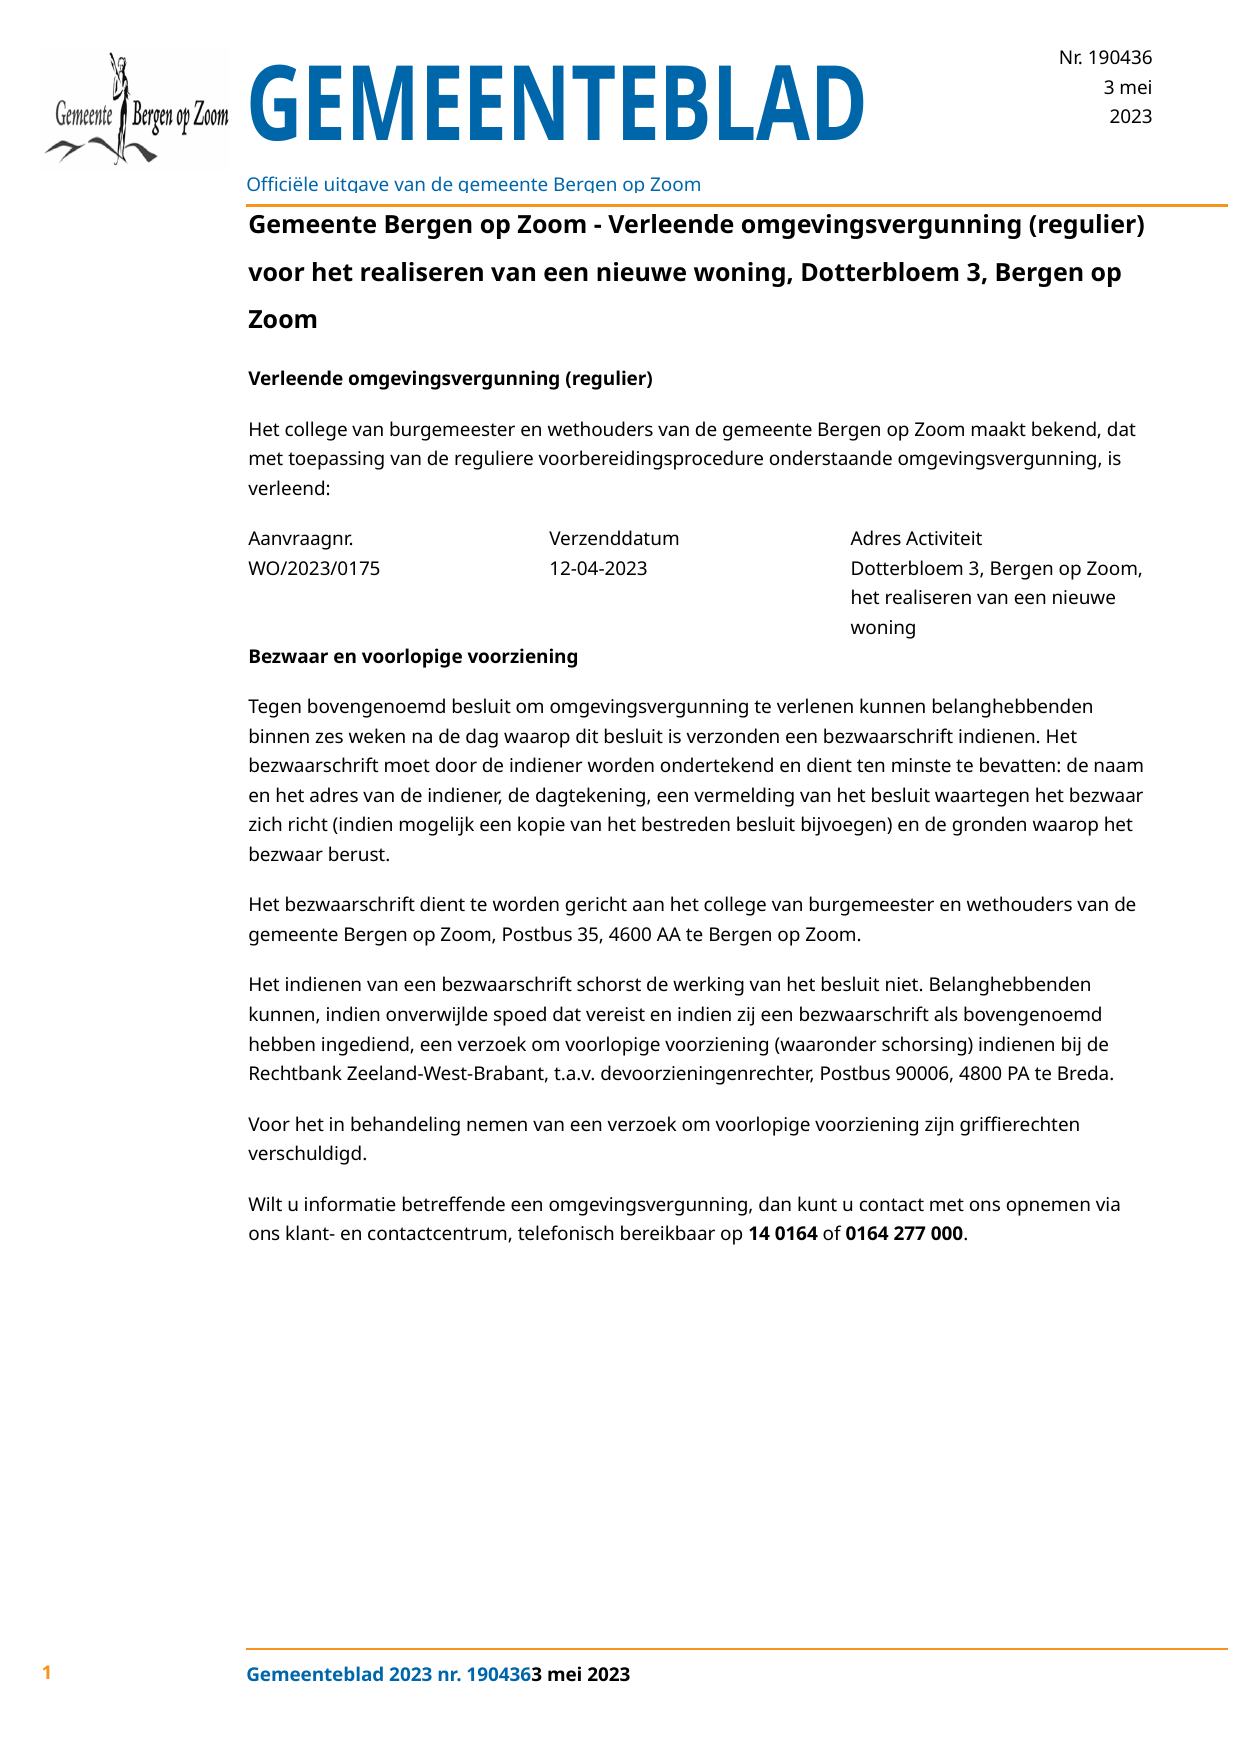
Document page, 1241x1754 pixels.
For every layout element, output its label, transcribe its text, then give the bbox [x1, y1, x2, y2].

picture [41, 47, 231, 172]
table_header Dotterbloem 3, Bergen op Zoom, het realiseren van een nieuwe woning [850, 555, 1152, 639]
text Verleende omgevingsvergunning (regulier) [248, 366, 1152, 391]
table_header Aanvraagnr. [248, 526, 549, 551]
table_header 12-04-2023 [549, 555, 850, 639]
text Tegen bovengenoemd besluit om omgevingsvergunning te verlenen kunnen belanghebbenden binnen zes weken na de dag waarop dit besluit is verzonden een bezwaarschrift indienen. Het bezwaarschrift moet door de indiener worden ondertekend en dient ten minste te bevatten: de naam en het adres van de indiener, de dagtekening, een vermelding van het besluit waartegen het bezwaar zich richt (indien mogelijk een kopie van het bestreden besluit bijvoegen) en de gronden waarop het bezwaar berust. [248, 693, 1152, 867]
table_header Adres Activiteit [850, 526, 1152, 551]
text Het bezwaarschrift dient te worden gericht aan het college van burgemeester en wethouders van de gemeente Bergen op Zoom, Postbus 35, 4600 AA te Bergen op Zoom. [248, 892, 1152, 947]
text Gemeente Bergen op Zoom - Verleende omgevingsvergunning (regulier) voor het realiseren van een nieuwe woning, Dotterbloem 3, Bergen op Zoom [248, 207, 1152, 336]
text Het college van burgemeester en wethouders van de gemeente Bergen op Zoom maakt bekend, dat met toepassing van de reguliere voorbereidingsprocedure onderstaande omgevingsvergunning, is verleend: [248, 416, 1152, 501]
table_header WO/2023/0175 [248, 555, 549, 639]
text Wilt u informatie betreffende een omgevingsvergunning, dan kunt u contact met ons opnemen via ons klant- en contactcentrum, telefonisch bereikbaar op 14 0164 of 0164 277 000. [248, 1191, 1152, 1246]
table_header Verzenddatum [549, 526, 850, 551]
text Bezwaar en voorlopige voorziening [248, 643, 1152, 668]
text Voor het in behandeling nemen van een verzoek om voorlopige voorziening zijn griffierechten verschuldigd. [248, 1111, 1152, 1166]
text Het indienen van een bezwaarschrift schorst de werking van het besluit niet. Belanghebbenden kunnen, indien onverwijlde spoed dat vereist en indien zij een bezwaarschrift als bovengenoemd hebben ingediend, een verzoek om voorlopige voorziening (waaronder schorsing) indienen bij de Rechtbank Zeeland-West-Brabant, t.a.v. devoorzieningenrechter, Postbus 90006, 4800 PA te Breda. [248, 972, 1152, 1086]
